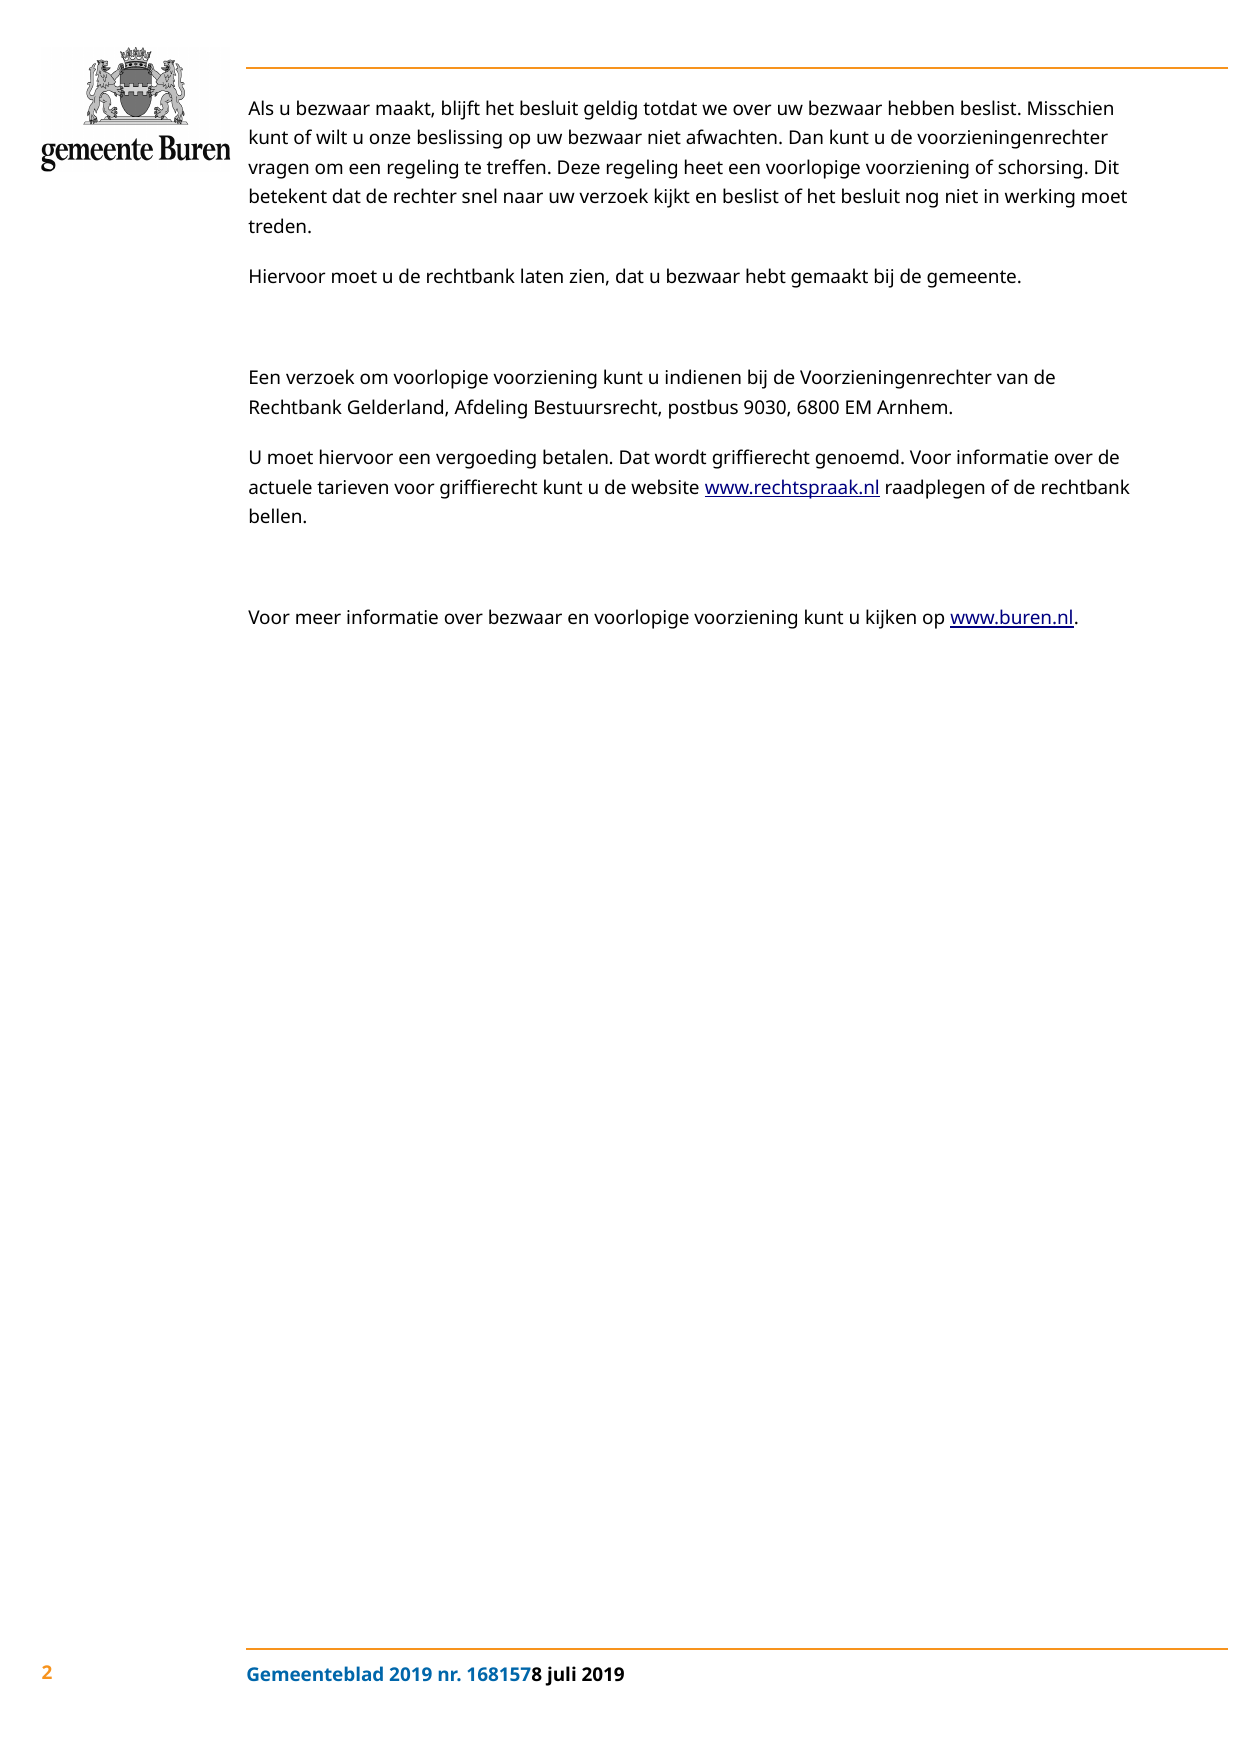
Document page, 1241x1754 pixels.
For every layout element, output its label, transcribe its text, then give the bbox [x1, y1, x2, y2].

text Hiervoor moet u de rechtbank laten zien, dat u bezwaar hebt gemaakt bij de gemeente. [248, 263, 1152, 289]
text Als u bezwaar maakt, blijft het besluit geldig totdat we over uw bezwaar hebben beslist. Misschien kunt of wilt u onze beslissing op uw bezwaar niet afwachten. Dan kunt u de voorzieningenrechter vragen om een regeling te treffen. Deze regeling heet een voorlopige voorziening of schorsing. Dit betekent dat de rechter snel naar uw verzoek kijkt en beslist of het besluit nog niet in werking moet treden. [248, 95, 1152, 239]
text U moet hiervoor een vergoeding betalen. Dat wordt griffierecht genoemd. Voor informatie over de actuele tarieven voor griffierecht kunt u de website www.rechtspraak.nl raadplegen of de rechtbank bellen. [248, 444, 1152, 529]
text Voor meer informatie over bezwaar en voorlopige voorziening kunt u kijken op www.buren.nl. [248, 604, 1152, 630]
text Een verzoek om voorlopige voorziening kunt u indienen bij de Voorzieningenrechter van de Rechtbank Gelderland, Afdeling Bestuursrecht, postbus 9030, 6800 EM Arnhem. [248, 364, 1152, 420]
picture [41, 47, 231, 172]
